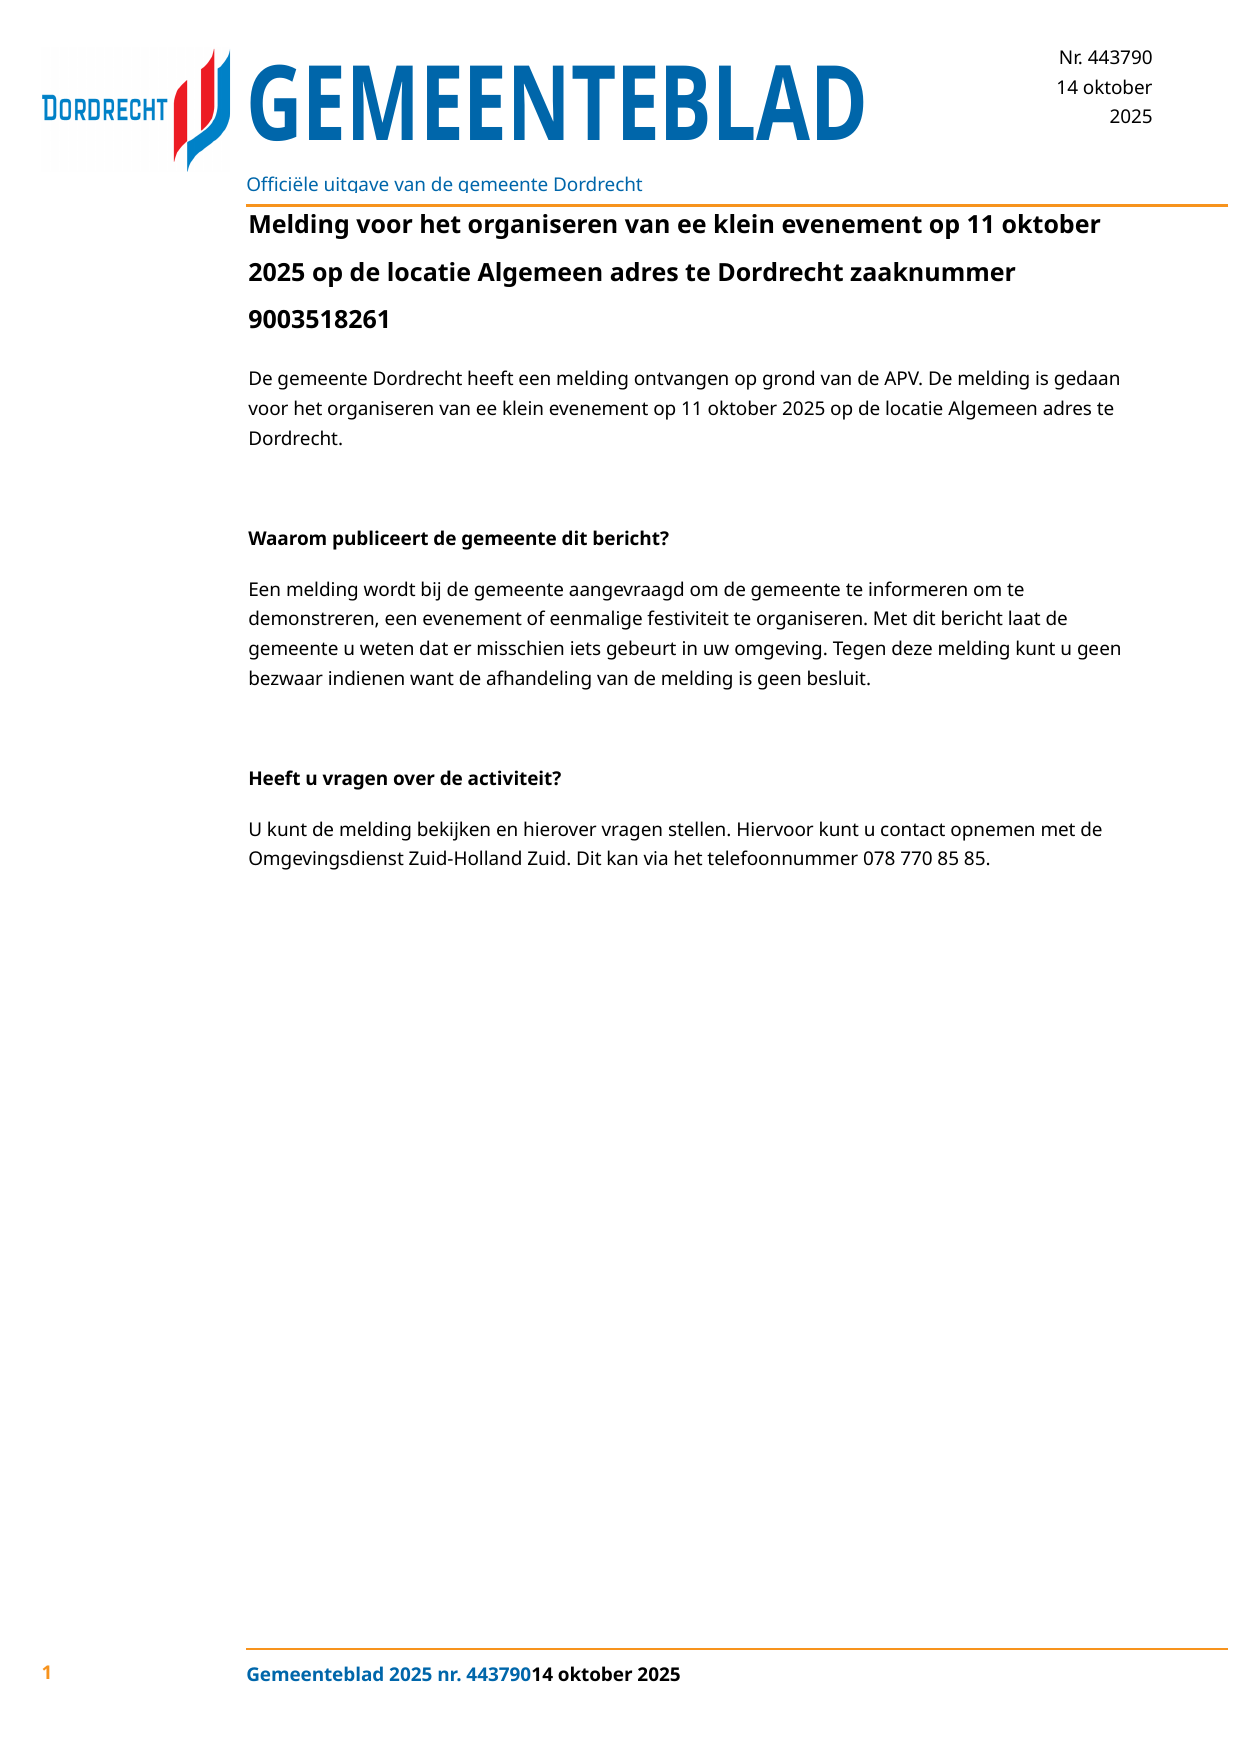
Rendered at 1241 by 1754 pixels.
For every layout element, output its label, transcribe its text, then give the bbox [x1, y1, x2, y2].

text Melding voor het organiseren van ee klein evenement op 11 oktober 2025 op de locatie Algemeen adres te Dordrecht zaaknummer 9003518261 [248, 207, 1152, 336]
text U kunt de melding bekijken en hierover vragen stellen. Hiervoor kunt u contact opnemen met de Omgevingsdienst Zuid-Holland Zuid. Dit kan via het telefoonnummer 078 770 85 85. [248, 816, 1152, 871]
text Waarom publiceert de gemeente dit bericht? [248, 526, 1152, 551]
picture [41, 47, 231, 172]
text De gemeente Dordrecht heeft een melding ontvangen op grond van de APV. De melding is gedaan voor het organiseren van ee klein evenement op 11 oktober 2025 op de locatie Algemeen adres te Dordrecht. [248, 366, 1152, 450]
text Heeft u vragen over de activiteit? [248, 766, 1152, 791]
text Een melding wordt bij de gemeente aangevraagd om de gemeente te informeren om te demonstreren, een evenement of eenmalige festiviteit te organiseren. Met dit bericht laat de gemeente u weten dat er misschien iets gebeurt in uw omgeving. Tegen deze melding kunt u geen bezwaar indienen want de afhandeling van de melding is geen besluit. [248, 576, 1152, 690]
